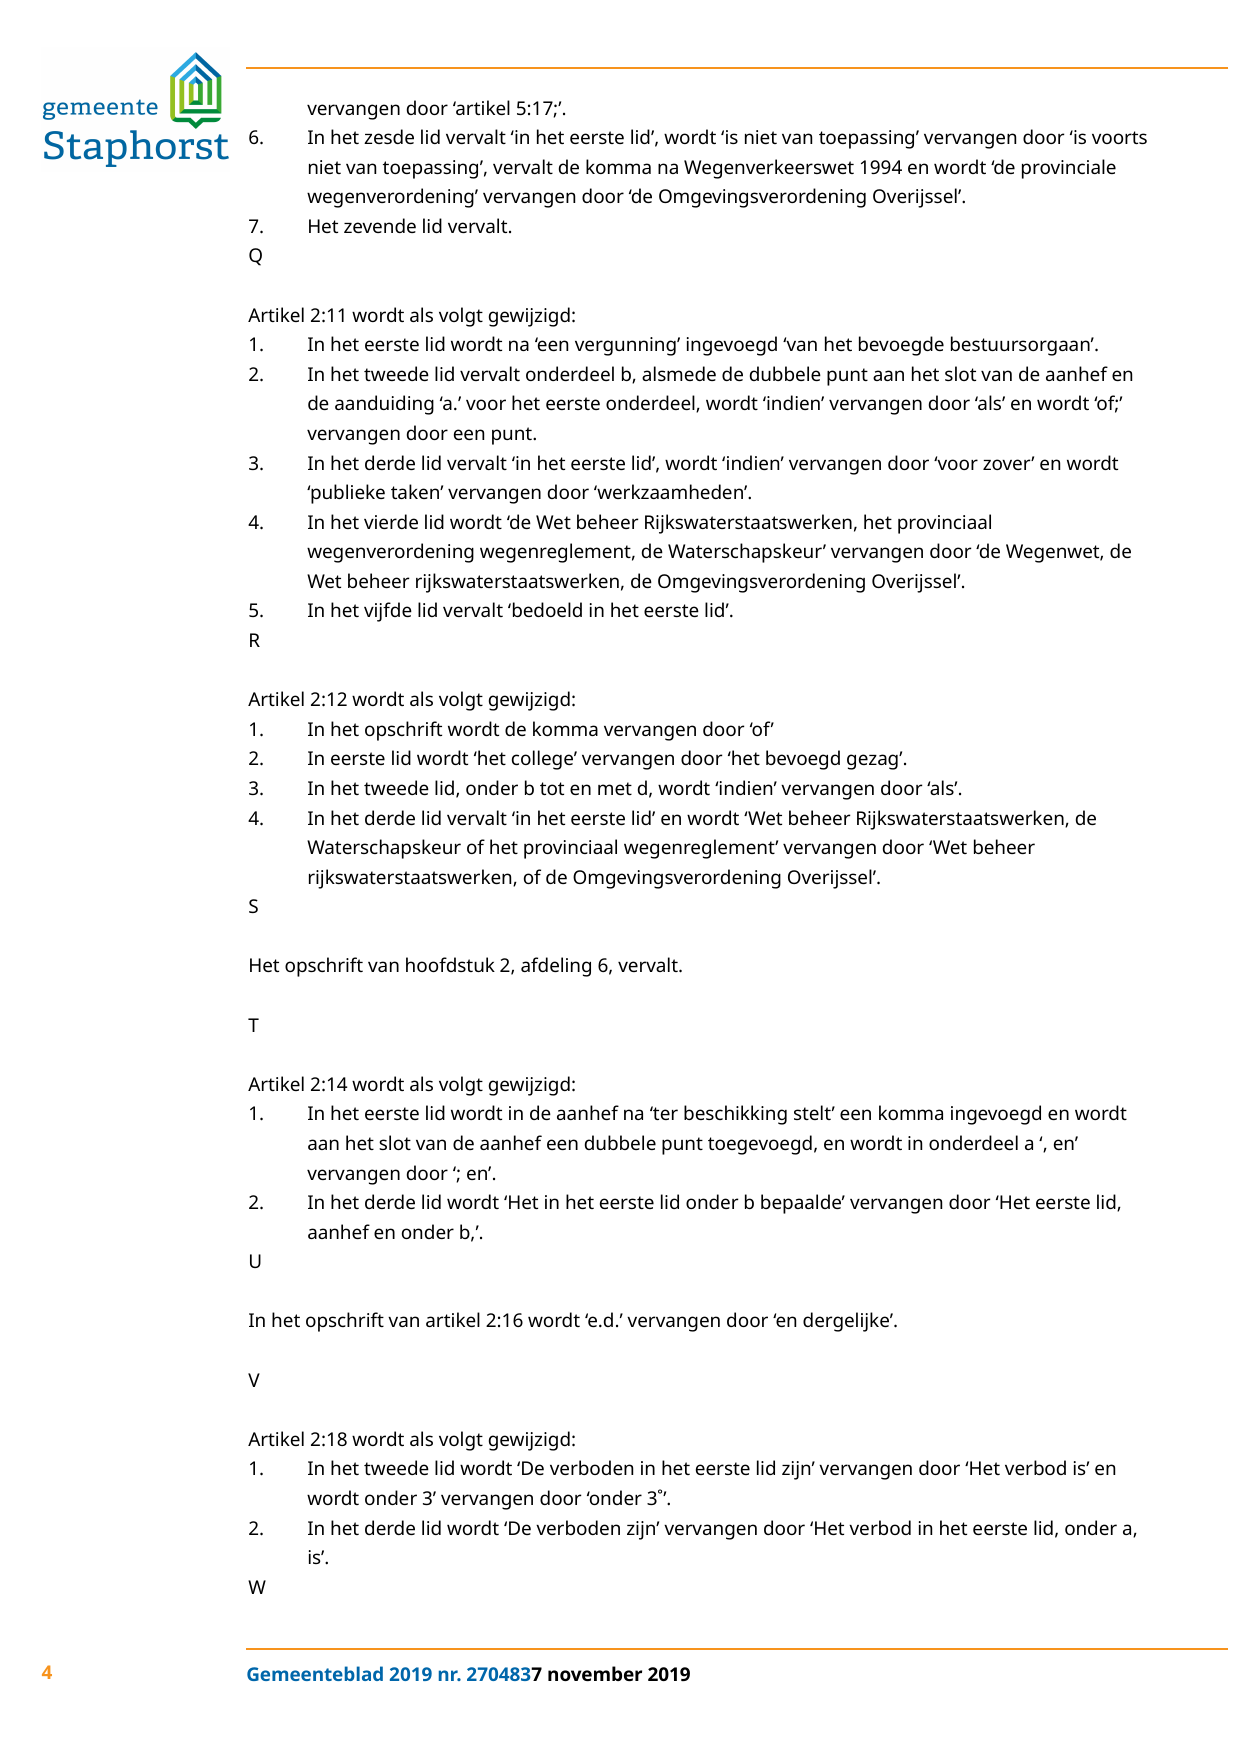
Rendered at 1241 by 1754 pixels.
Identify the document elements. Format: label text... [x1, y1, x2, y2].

text In het opschrift van artikel 2:16 wordt ‘e.d.’ vervangen door ‘en dergelijke’. [248, 1308, 1152, 1333]
picture [41, 47, 231, 172]
list In het eerste lid wordt na ‘een vergunning’ ingevoegd ‘van het bevoegde bestuursorgaan’. [248, 331, 1152, 357]
list Het zevende lid vervalt. [248, 213, 1152, 239]
text W [248, 1574, 1152, 1600]
list In het vijfde lid vervalt ‘bedoeld in het eerste lid’. [248, 598, 1152, 623]
text T [248, 1012, 1152, 1038]
text Artikel 2:18 wordt als volgt gewijzigd: [248, 1426, 1152, 1452]
text V [248, 1367, 1152, 1393]
list In het derde lid wordt ‘De verboden zijn’ vervangen door ‘Het verbod in het eerste lid, onder a, is’. [248, 1515, 1152, 1570]
list In het derde lid vervalt ‘in het eerste lid’ en wordt ‘Wet beheer Rijkswaterstaatswerken, de Waterschapskeur of het provinciaal wegenreglement’ vervangen door ‘Wet beheer rijkswaterstaatswerken, of de Omgevingsverordening Overijssel’. [248, 805, 1152, 890]
list In het tweede lid vervalt onderdeel b, alsmede de dubbele punt aan het slot van de aanhef en de aanduiding ‘a.’ voor het eerste onderdeel, wordt ‘indien’ vervangen door ‘als’ en wordt ‘of;’ vervangen door een punt. [248, 361, 1152, 446]
list In het vierde lid wordt ‘de Wet beheer Rijkswaterstaatswerken, het provinciaal wegenverordening wegenreglement, de Waterschapskeur’ vervangen door ‘de Wegenwet, de Wet beheer rijkswaterstaatswerken, de Omgevingsverordening Overijssel’. [248, 509, 1152, 594]
list In het derde lid wordt ‘Het in het eerste lid onder b bepaalde’ vervangen door ‘Het eerste lid, aanhef en onder b,’. [248, 1189, 1152, 1245]
list In het derde lid vervalt ‘in het eerste lid’, wordt ‘indien’ vervangen door ‘voor zover’ en wordt ‘publieke taken’ vervangen door ‘werkzaamheden’. [248, 450, 1152, 505]
text Artikel 2:11 wordt als volgt gewijzigd: [248, 302, 1152, 328]
text Artikel 2:12 wordt als volgt gewijzigd: [248, 686, 1152, 712]
list In eerste lid wordt ‘het college’ vervangen door ‘het bevoegd gezag’. [248, 746, 1152, 771]
text Artikel 2:14 wordt als volgt gewijzigd: [248, 1071, 1152, 1097]
text R [248, 627, 1152, 653]
list In het tweede lid, onder b tot en met d, wordt ‘indien’ vervangen door ‘als’. [248, 775, 1152, 801]
list vervangen door ‘artikel 5:17;’. [248, 95, 1152, 121]
list In het tweede lid wordt ‘De verboden in het eerste lid zijn’ vervangen door ‘Het verbod is’ en wordt onder 3’ vervangen door ‘onder 3˚’. [248, 1456, 1152, 1511]
text U [248, 1248, 1152, 1274]
list In het zesde lid vervalt ‘in het eerste lid’, wordt ‘is niet van toepassing’ vervangen door ‘is voorts niet van toepassing’, vervalt de komma na Wegenverkeerswet 1994 en wordt ‘de provinciale wegenverordening’ vervangen door ‘de Omgevingsverordening Overijssel’. [248, 124, 1152, 209]
list In het eerste lid wordt in de aanhef na ‘ter beschikking stelt’ een komma ingevoegd en wordt aan het slot van de aanhef een dubbele punt toegevoegd, en wordt in onderdeel a ‘, en’ vervangen door ‘; en’. [248, 1101, 1152, 1186]
text Het opschrift van hoofdstuk 2, afdeling 6, vervalt. [248, 953, 1152, 978]
text S [248, 893, 1152, 919]
text Q [248, 243, 1152, 268]
list In het opschrift wordt de komma vervangen door ‘of’ [248, 716, 1152, 742]
